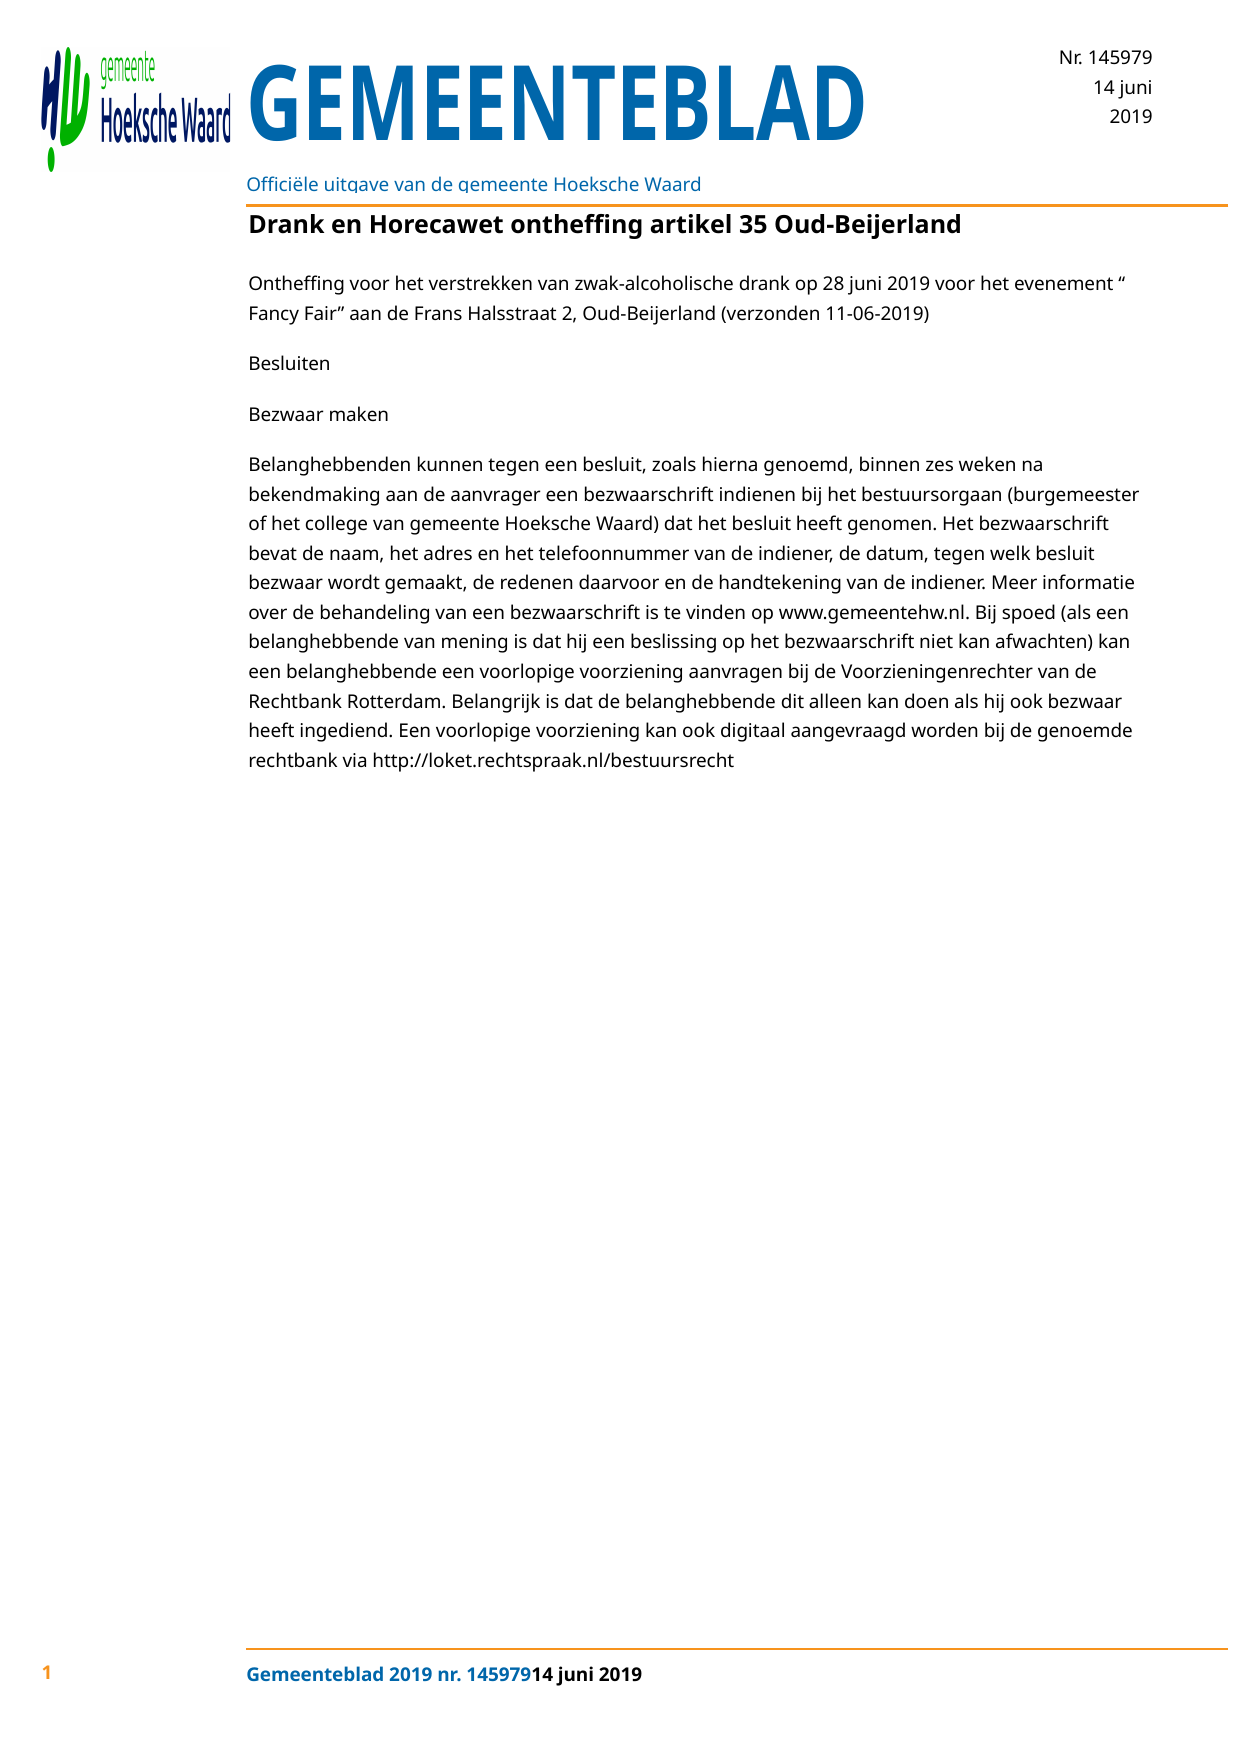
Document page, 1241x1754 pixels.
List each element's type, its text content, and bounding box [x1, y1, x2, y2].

text Drank en Horecawet ontheffing artikel 35 Oud-Beijerland [248, 207, 1152, 241]
text Belanghebbenden kunnen tegen een besluit, zoals hierna genoemd, binnen zes weken na bekendmaking aan de aanvrager een bezwaarschrift indienen bij het bestuursorgaan (burgemeester of het college van gemeente Hoeksche Waard) dat het besluit heeft genomen. Het bezwaarschrift bevat de naam, het adres en het telefoonnummer van de indiener, de datum, tegen welk besluit bezwaar wordt gemaakt, de redenen daarvoor en de handtekening van de indiener. Meer informatie over de behandeling van een bezwaarschrift is te vinden op www.gemeentehw.nl. Bij spoed (als een belanghebbende van mening is dat hij een beslissing op het bezwaarschrift niet kan afwachten) kan een belanghebbende een voorlopige voorziening aanvragen bij de Voorzieningenrechter van de Rechtbank Rotterdam. Belangrijk is dat de belanghebbende dit alleen kan doen als hij ook bezwaar heeft ingediend. Een voorlopige voorziening kan ook digitaal aangevraagd worden bij de genoemde rechtbank via http://loket.rechtspraak.nl/bestuursrecht [248, 451, 1152, 773]
text Ontheffing voor het verstrekken van zwak-alcoholische drank op 28 juni 2019 voor het evenement “ Fancy Fair” aan de Frans Halsstraat 2, Oud-Beijerland (verzonden 11-06-2019) [248, 270, 1152, 326]
picture [41, 47, 231, 172]
text Besluiten [248, 350, 1152, 376]
text Bezwaar maken [248, 401, 1152, 426]
